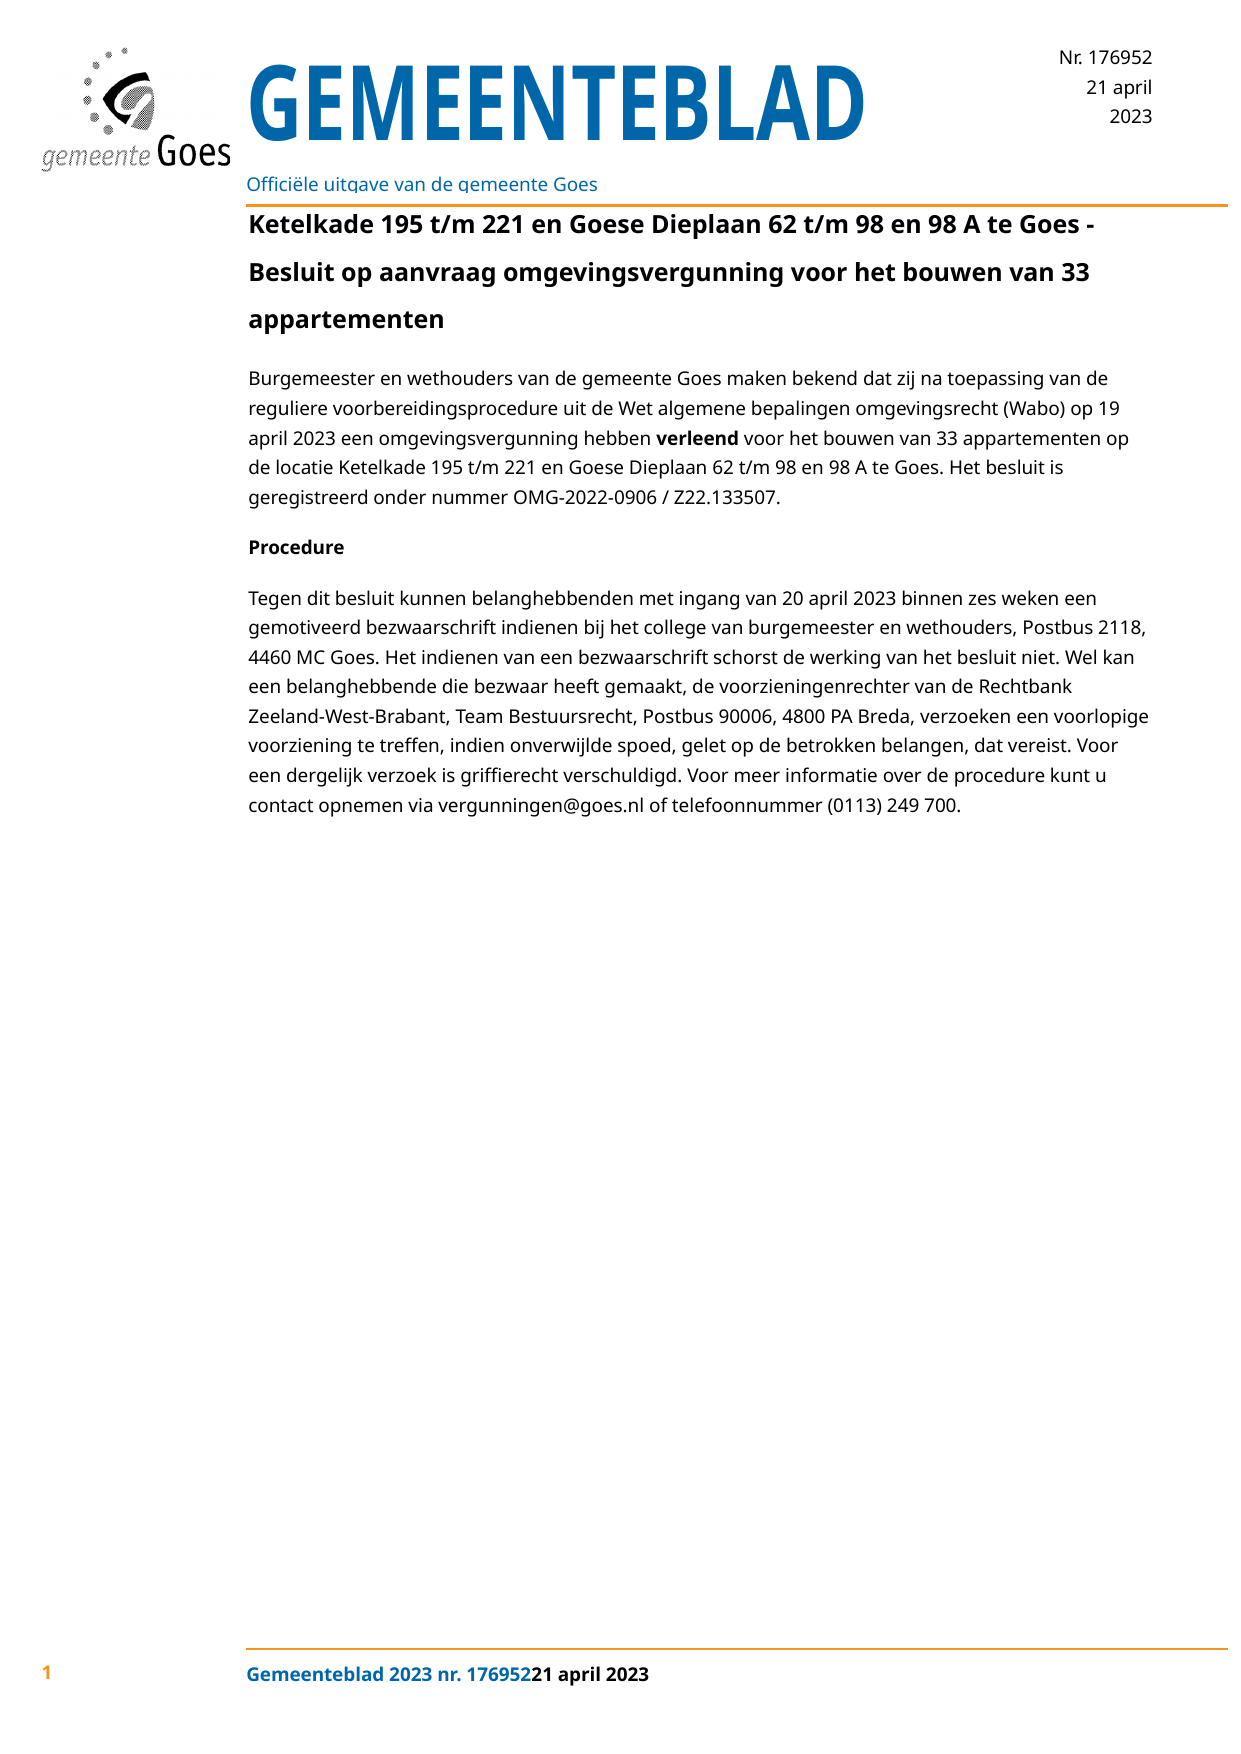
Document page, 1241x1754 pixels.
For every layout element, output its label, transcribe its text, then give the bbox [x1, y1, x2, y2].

text Tegen dit besluit kunnen belanghebbenden met ingang van 20 april 2023 binnen zes weken een gemotiveerd bezwaarschrift indienen bij het college van burgemeester en wethouders, Postbus 2118, 4460 MC Goes. Het indienen van een bezwaarschrift schorst de werking van het besluit niet. Wel kan een belanghebbende die bezwaar heeft gemaakt, de voorzieningenrechter van de Rechtbank Zeeland-West-Brabant, Team Bestuursrecht, Postbus 90006, 4800 PA Breda, verzoeken een voorlopige voorziening te treffen, indien onverwijlde spoed, gelet op de betrokken belangen, dat vereist. Voor een dergelijk verzoek is griffierecht verschuldigd. Voor meer informatie over de procedure kunt u contact opnemen via vergunningen@goes.nl of telefoonnummer (0113) 249 700. [248, 585, 1152, 817]
text Procedure [248, 534, 1152, 560]
text Ketelkade 195 t/m 221 en Goese Dieplaan 62 t/m 98 en 98 A te Goes - Besluit op aanvraag omgevingsvergunning voor het bouwen van 33 appartementen [248, 207, 1152, 336]
text Burgemeester en wethouders van de gemeente Goes maken bekend dat zij na toepassing van de reguliere voorbereidingsprocedure uit de Wet algemene bepalingen omgevingsrecht (Wabo) op 19 april 2023 een omgevingsvergunning hebben verleend voor het bouwen van 33 appartementen op de locatie Ketelkade 195 t/m 221 en Goese Dieplaan 62 t/m 98 en 98 A te Goes. Het besluit is geregistreerd onder nummer OMG-2022-0906 / Z22.133507. [248, 366, 1152, 509]
picture [41, 47, 231, 172]
